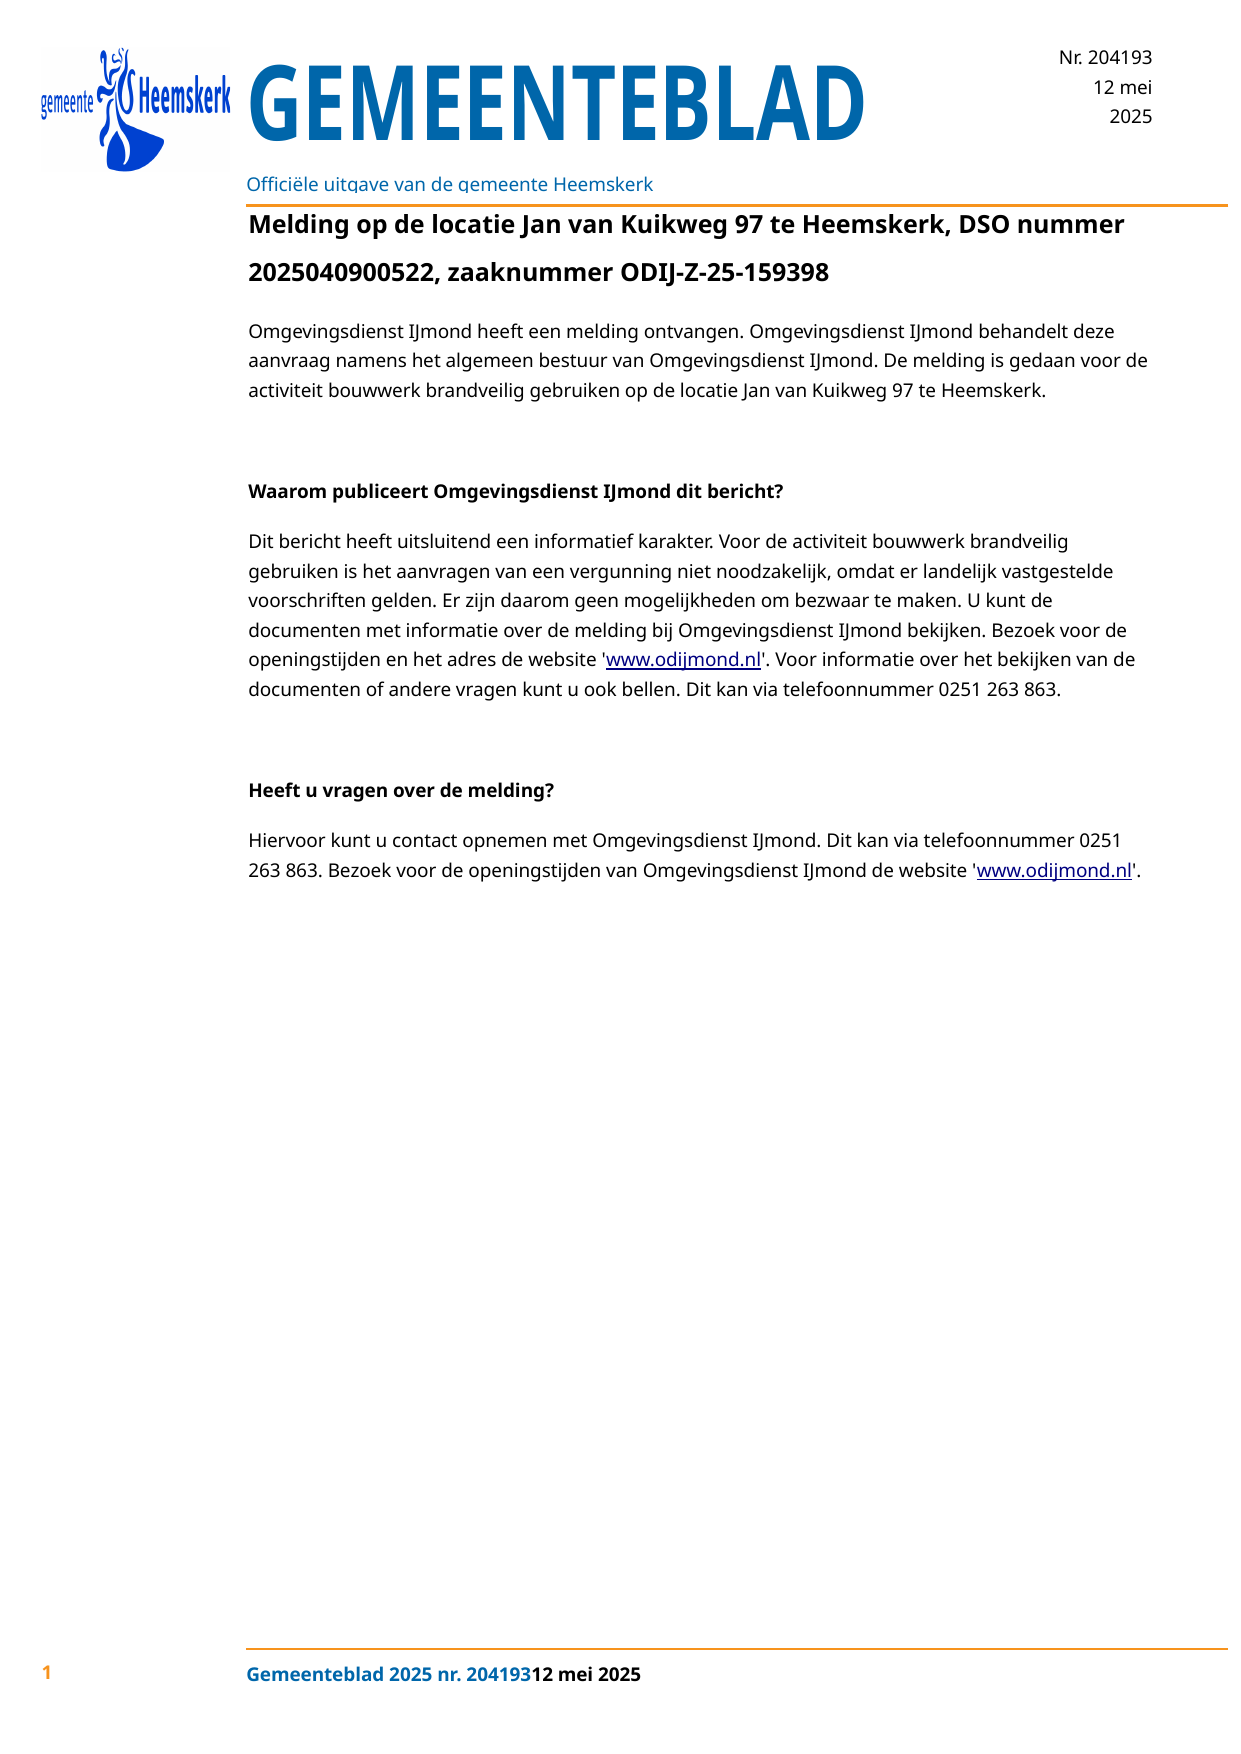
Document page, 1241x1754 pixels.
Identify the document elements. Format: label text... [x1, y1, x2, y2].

text Heeft u vragen over de melding? [248, 777, 1152, 803]
text Omgevingsdienst IJmond heeft een melding ontvangen. Omgevingsdienst IJmond behandelt deze aanvraag namens het algemeen bestuur van Omgevingsdienst IJmond. De melding is gedaan voor de activiteit bouwwerk brandveilig gebruiken op de locatie Jan van Kuikweg 97 te Heemskerk. [248, 318, 1152, 403]
text Dit bericht heeft uitsluitend een informatief karakter. Voor de activiteit bouwwerk brandveilig gebruiken is het aanvragen van een vergunning niet noodzakelijk, omdat er landelijk vastgestelde voorschriften gelden. Er zijn daarom geen mogelijkheden om bezwaar te maken. U kunt de documenten met informatie over de melding bij Omgevingsdienst IJmond bekijken. Bezoek voor de openingstijden en het adres de website 'www.odijmond.nl'. Voor informatie over het bekijken van de documenten of andere vragen kunt u ook bellen. Dit kan via telefoonnummer 0251 263 863. [248, 528, 1152, 702]
text Melding op de locatie Jan van Kuikweg 97 te Heemskerk, DSO nummer 2025040900522, zaaknummer ODIJ-Z-25-159398 [248, 207, 1152, 288]
text Hiervoor kunt u contact opnemen met Omgevingsdienst IJmond. Dit kan via telefoonnummer 0251 263 863. Bezoek voor de openingstijden van Omgevingsdienst IJmond de website 'www.odijmond.nl'. [248, 827, 1152, 883]
picture [41, 47, 231, 172]
text Waarom publiceert Omgevingsdienst IJmond dit bericht? [248, 478, 1152, 504]
